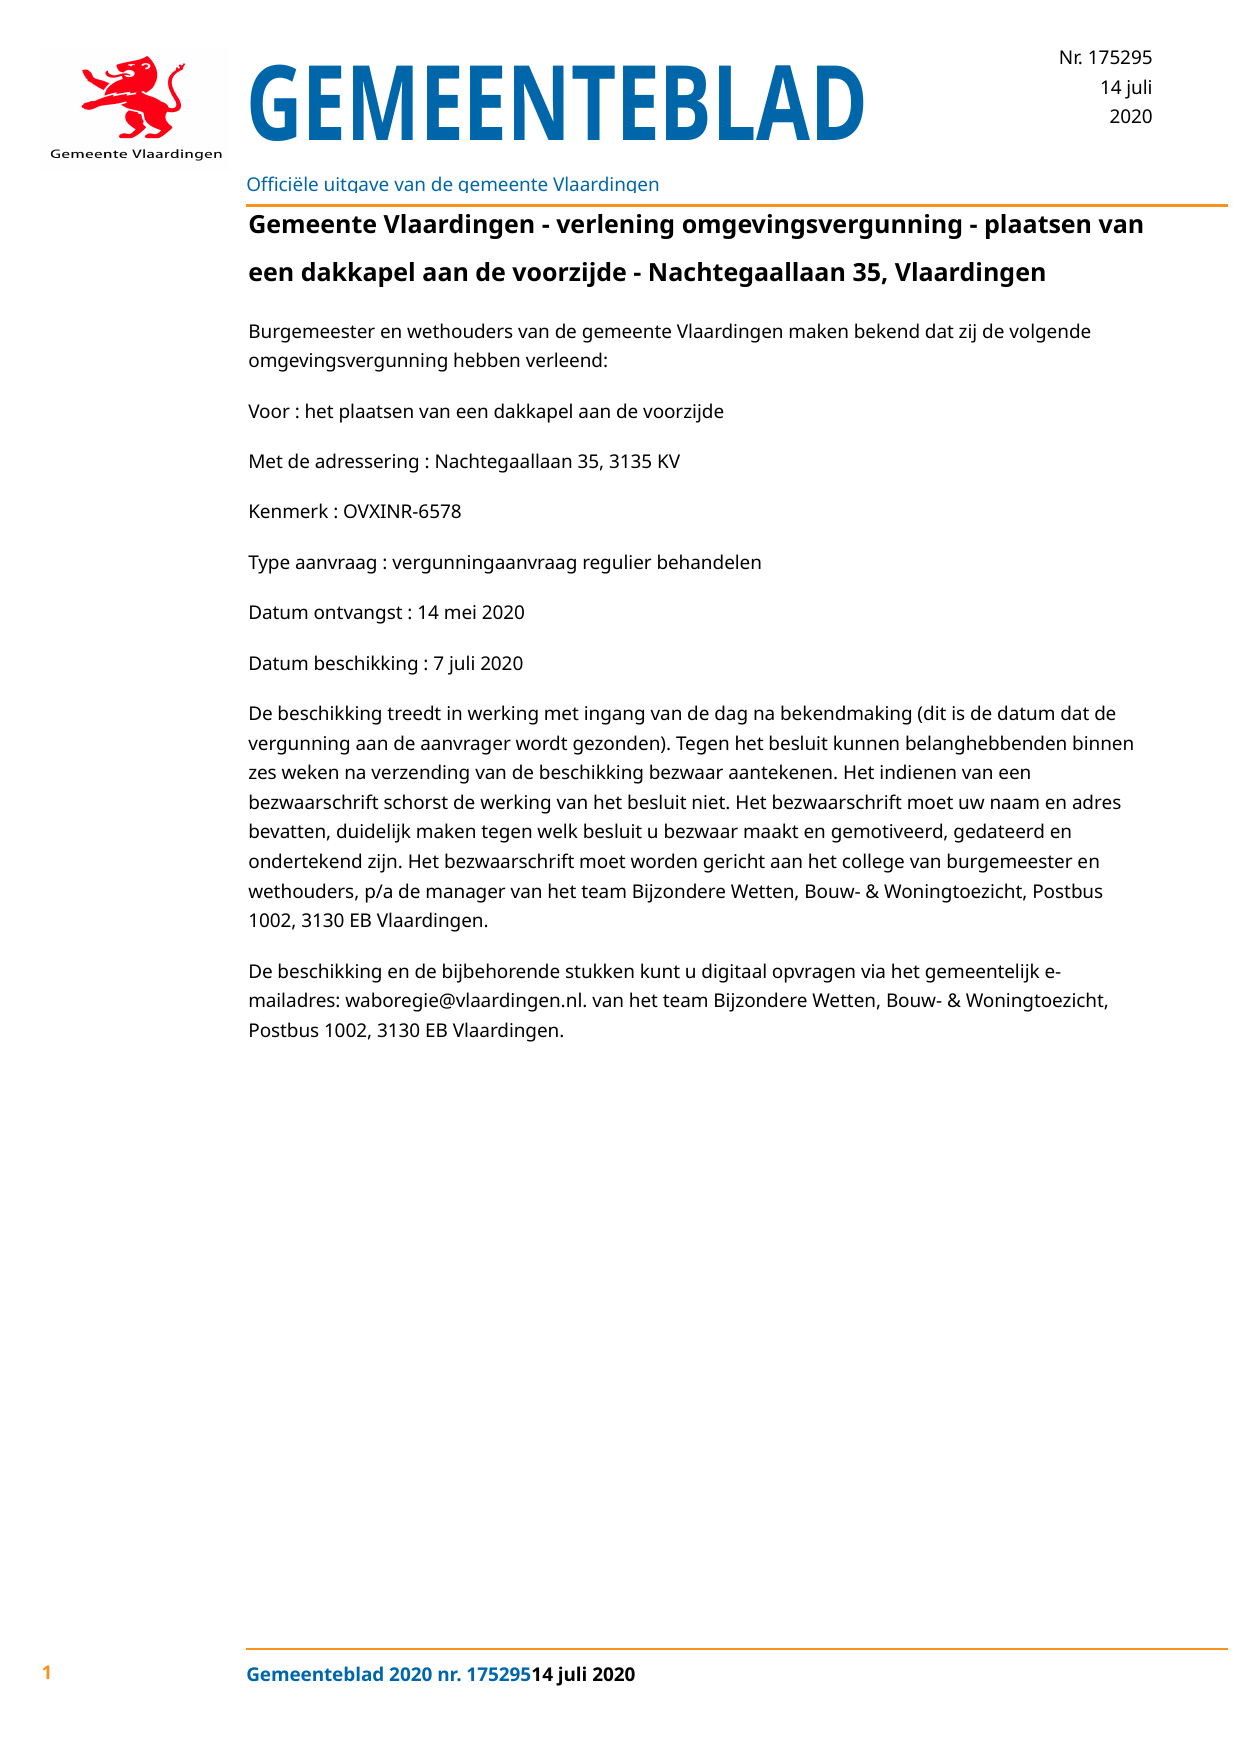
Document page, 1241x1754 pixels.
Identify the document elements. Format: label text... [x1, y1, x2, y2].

text Burgemeester en wethouders van de gemeente Vlaardingen maken bekend dat zij de volgende omgevingsvergunning hebben verleend: [248, 318, 1152, 373]
text Kenmerk : OVXINR-6578 [248, 499, 1152, 524]
text Type aanvraag : vergunningaanvraag regulier behandelen [248, 549, 1152, 575]
text Gemeente Vlaardingen - verlening omgevingsvergunning - plaatsen van een dakkapel aan de voorzijde - Nachtegaallaan 35, Vlaardingen [248, 207, 1152, 288]
text Datum ontvangst : 14 mei 2020 [248, 599, 1152, 625]
text Voor : het plaatsen van een dakkapel aan de voorzijde [248, 398, 1152, 424]
text Datum beschikking : 7 juli 2020 [248, 650, 1152, 676]
text De beschikking treedt in werking met ingang van de dag na bekendmaking (dit is de datum dat de vergunning aan de aanvrager wordt gezonden). Tegen het besluit kunnen belanghebbenden binnen zes weken na verzending van de beschikking bezwaar aantekenen. Het indienen van een bezwaarschrift schorst de werking van het besluit niet. Het bezwaarschrift moet uw naam en adres bevatten, duidelijk maken tegen welk besluit u bezwaar maakt en gemotiveerd, gedateerd en ondertekend zijn. Het bezwaarschrift moet worden gericht aan het college van burgemeester en wethouders, p/a de manager van het team Bijzondere Wetten, Bouw- & Woningtoezicht, Postbus 1002, 3130 EB Vlaardingen. [248, 700, 1152, 933]
text De beschikking en de bijbehorende stukken kunt u digitaal opvragen via het gemeentelijk e-mailadres: waboregie@vlaardingen.nl. van het team Bijzondere Wetten, Bouw- & Woningtoezicht, Postbus 1002, 3130 EB Vlaardingen. [248, 958, 1152, 1043]
picture [41, 47, 231, 172]
text Met de adressering : Nachtegaallaan 35, 3135 KV [248, 448, 1152, 474]
